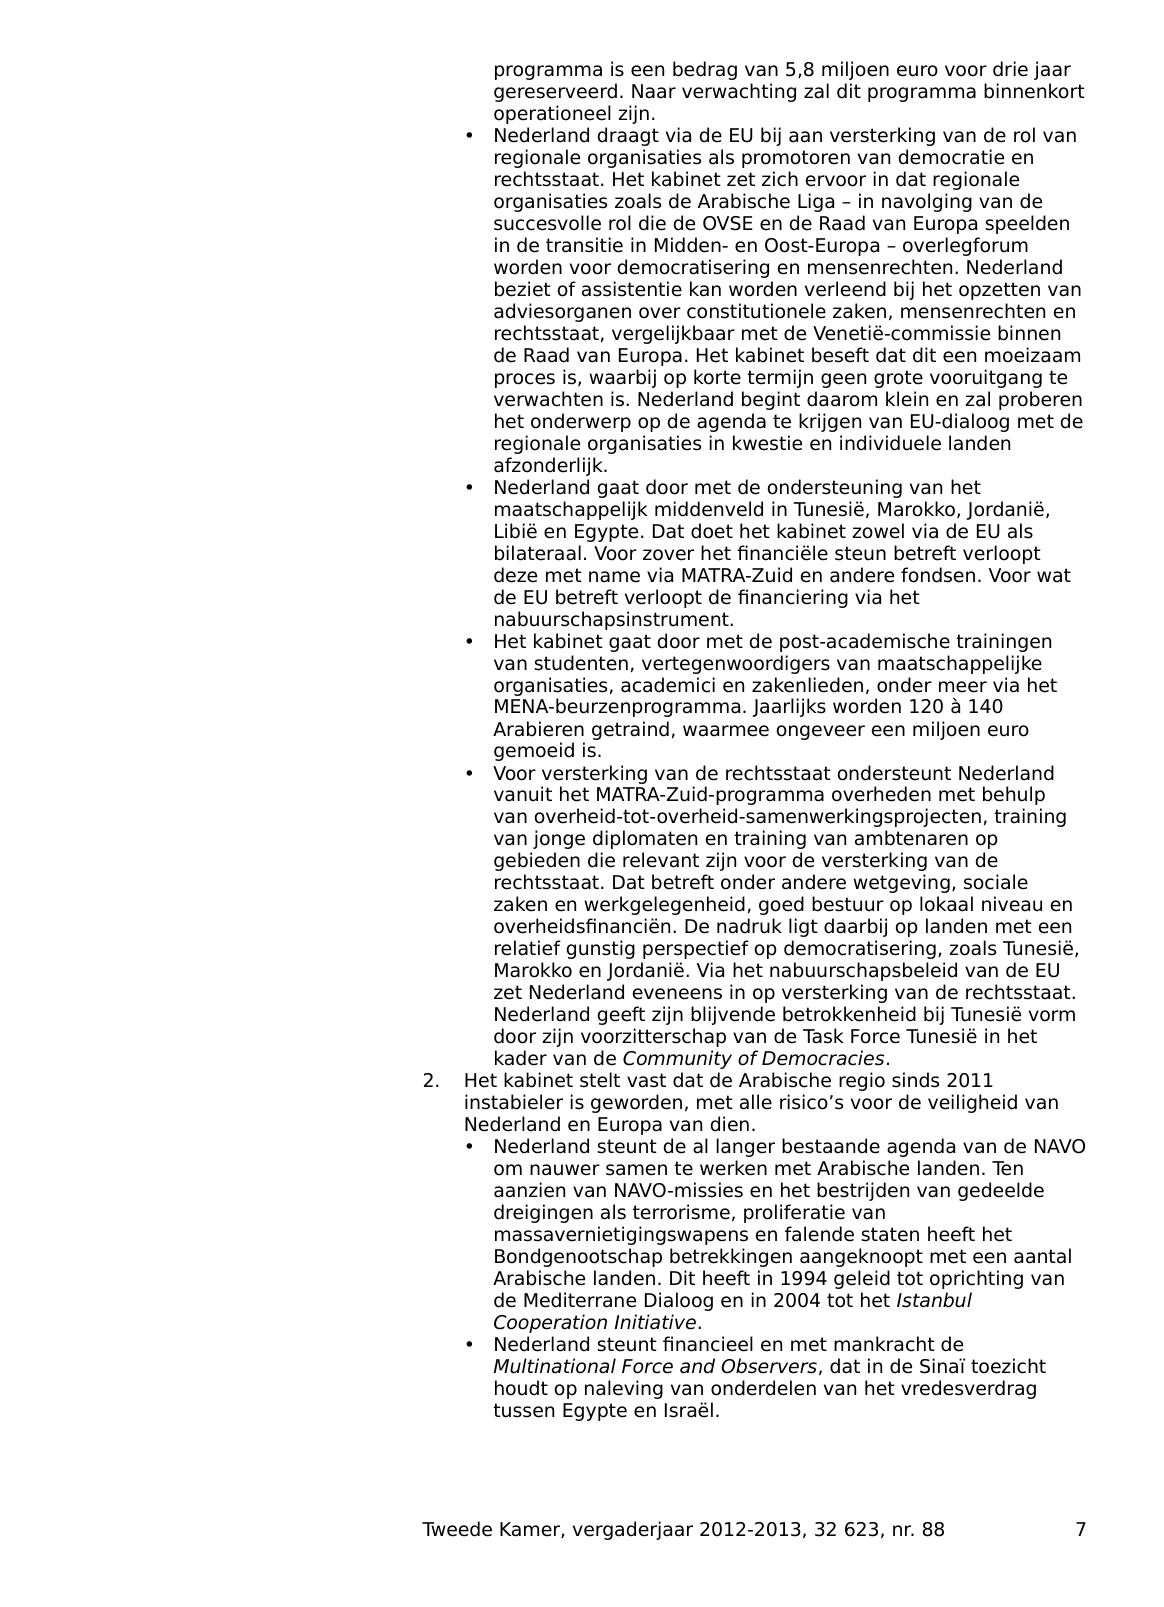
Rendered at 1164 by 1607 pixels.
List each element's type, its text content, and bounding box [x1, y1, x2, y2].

text • Voor versterking van de rechtsstaat ondersteunt Nederland vanuit het MATRA-Zuid-programma overheden met behulp van overheid-tot-overheid-samenwerkingsprojecten, training van jonge diplomaten en training van ambtenaren op gebieden die relevant zijn voor de versterking van de rechtsstaat. Dat betreft onder andere wetgeving, sociale zaken en werkgelegenheid, goed bestuur op lokaal niveau en overheidsfinanciën. De nadruk ligt daarbij op landen met een relatief gunstig perspectief op democratisering, zoals Tunesië, Marokko en Jordanië. Via het nabuurschapsbeleid van de EU zet Nederland eveneens in op versterking van de rechtsstaat. Nederland geeft zijn blijvende betrokkenheid bij Tunesië vorm door zijn voorzitterschap van de Task Force Tunesië in het kader van de Community of Democracies. [464, 762, 1087, 1070]
text • Nederland draagt via de EU bij aan versterking van de rol van regionale organisaties als promotoren van democratie en rechtsstaat. Het kabinet zet zich ervoor in dat regionale organisaties zoals de Arabische Liga – in navolging van de succesvolle rol die de OVSE en de Raad van Europa speelden in de transitie in Midden- en Oost-Europa – overlegforum worden voor democratisering en mensenrechten. Nederland beziet of assistentie kan worden verleend bij het opzetten van adviesorganen over constitutionele zaken, mensenrechten en rechtsstaat, vergelijkbaar met de Venetië-commissie binnen de Raad van Europa. Het kabinet beseft dat dit een moeizaam proces is, waarbij op korte termijn geen grote vooruitgang te verwachten is. Nederland begint daarom klein en zal proberen het onderwerp op de agenda te krijgen van EU-dialoog met de regionale organisaties in kwestie en individuele landen afzonderlijk. [464, 125, 1087, 477]
text programma is een bedrag van 5,8 miljoen euro voor drie jaar gereserveerd. Naar verwachting zal dit programma binnenkort operationeel zijn. [464, 59, 1087, 125]
text • Nederland gaat door met de ondersteuning van het maatschappelijk middenveld in Tunesië, Marokko, Jordanië, Libië en Egypte. Dat doet het kabinet zowel via de EU als bilateraal. Voor zover het financiële steun betreft verloopt deze met name via MATRA-Zuid en andere fondsen. Voor wat de EU betreft verloopt de financiering via het nabuurschapsinstrument. [464, 477, 1087, 631]
text 2. Het kabinet stelt vast dat de Arabische regio sinds 2011 instabieler is geworden, met alle risico’s voor de veiligheid van Nederland en Europa van dien. [422, 1070, 1087, 1136]
text • Nederland steunt financieel en met mankracht de Multinational Force and Observers, dat in de Sinaï toezicht houdt op naleving van onderdelen van het vredesverdrag tussen Egypte en Israël. [464, 1334, 1087, 1422]
text • Het kabinet gaat door met de post-academische trainingen van studenten, vertegenwoordigers van maatschappelijke organisaties, academici en zakenlieden, onder meer via het MENA-beurzenprogramma. Jaarlijks worden 120 à 140 Arabieren getraind, waarmee ongeveer een miljoen euro gemoeid is. [464, 631, 1087, 762]
text • Nederland steunt de al langer bestaande agenda van de NAVO om nauwer samen te werken met Arabische landen. Ten aanzien van NAVO-missies en het bestrijden van gedeelde dreigingen als terrorisme, proliferatie van massavernietigingswapens en falende staten heeft het Bondgenootschap betrekkingen aangeknoopt met een aantal Arabische landen. Dit heeft in 1994 geleid tot oprichting van de Mediterrane Dialoog en in 2004 tot het Istanbul Cooperation Initiative. [464, 1136, 1087, 1334]
